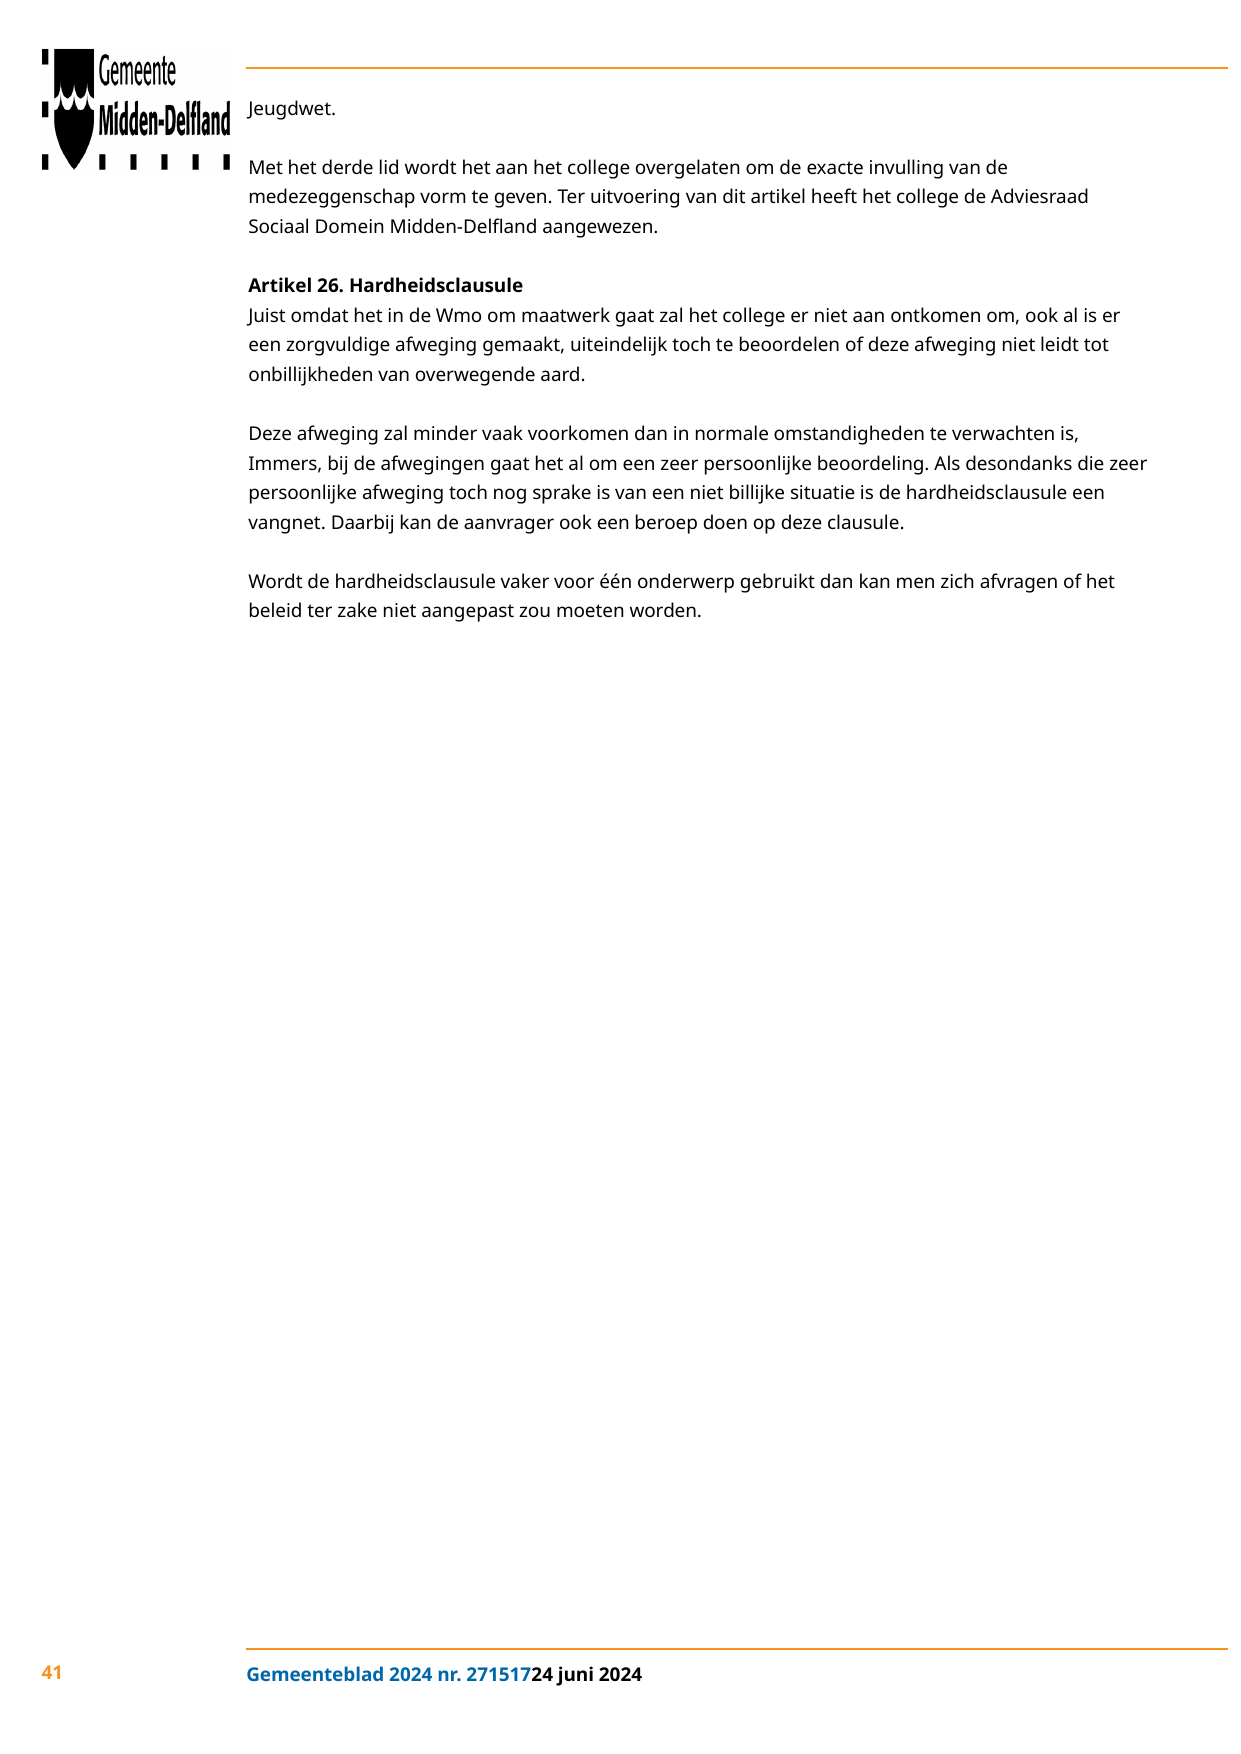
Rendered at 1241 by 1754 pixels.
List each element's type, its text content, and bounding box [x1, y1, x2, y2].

text Deze afweging zal minder vaak voorkomen dan in normale omstandigheden te verwachten is, Immers, bij de afwegingen gaat het al om een zeer persoonlijke beoordeling. Als desondanks die zeer persoonlijke afweging toch nog sprake is van een niet billijke situatie is de hardheidsclausule een vangnet. Daarbij kan de aanvrager ook een beroep doen op deze clausule. [248, 420, 1152, 535]
text Artikel 26. Hardheidsclausule [248, 272, 1152, 298]
picture [41, 47, 231, 172]
text Wordt de hardheidsclausule vaker voor één onderwerp gebruikt dan kan men zich afvragen of het beleid ter zake niet aangepast zou moeten worden. [248, 568, 1152, 623]
text Jeugdwet. [248, 95, 1152, 121]
text Juist omdat het in de Wmo om maatwerk gaat zal het college er niet aan ontkomen om, ook al is er een zorgvuldige afweging gemaakt, uiteindelijk toch te beoordelen of deze afweging niet leidt tot onbillijkheden van overwegende aard. [248, 302, 1152, 387]
text Met het derde lid wordt het aan het college overgelaten om de exacte invulling van de medezeggenschap vorm te geven. Ter uitvoering van dit artikel heeft het college de Adviesraad Sociaal Domein Midden-Delfland aangewezen. [248, 154, 1152, 239]
